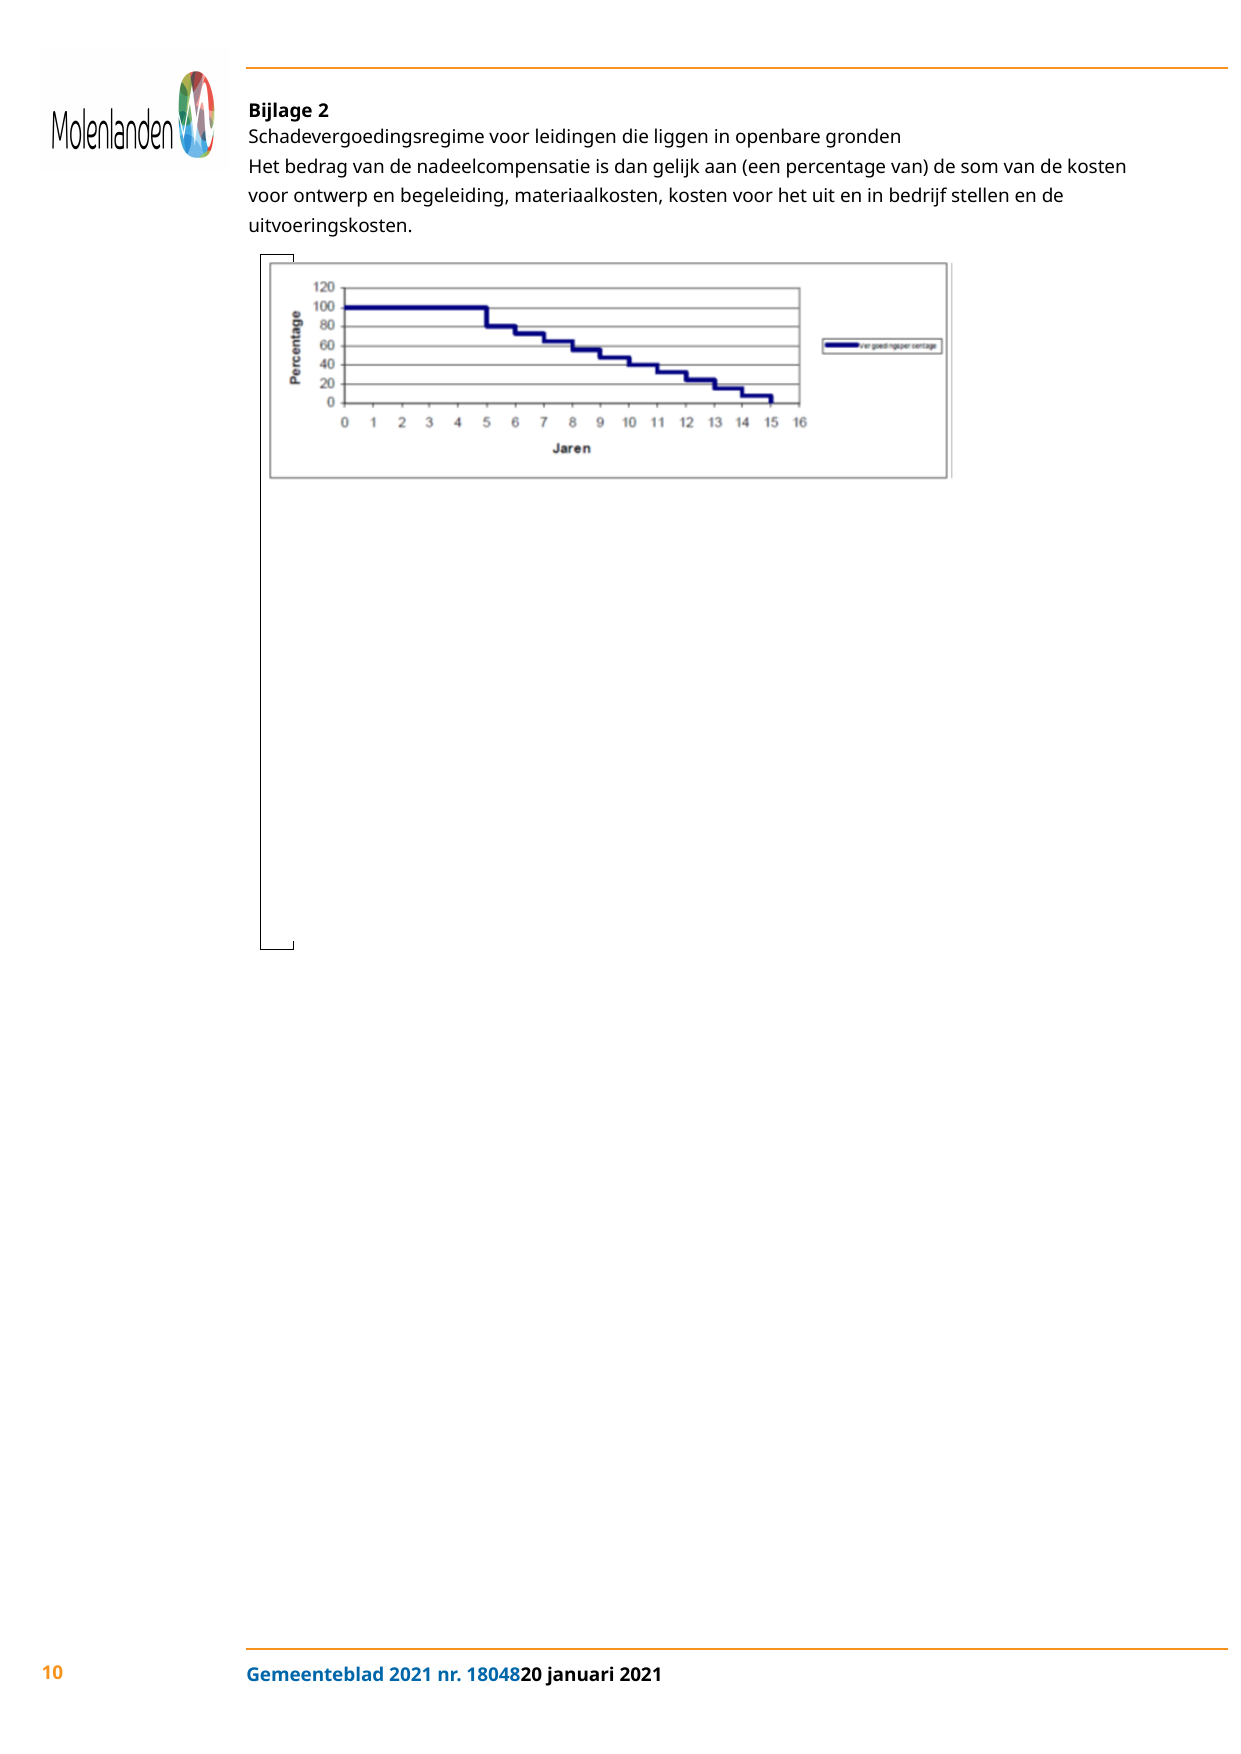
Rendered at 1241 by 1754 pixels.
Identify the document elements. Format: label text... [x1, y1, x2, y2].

picture [268, 262, 1173, 941]
text Bijlage 2 [248, 95, 1152, 123]
text Schadevergoedingsregime voor leidingen die liggen in openbare gronden [248, 123, 1152, 149]
text Het bedrag van de nadeelcompensatie is dan gelijk aan (een percentage van) de som van de kosten voor ontwerp en begeleiding, materiaalkosten, kosten voor het uit en in bedrijf stellen en de uitvoeringskosten. [248, 153, 1152, 238]
picture [41, 47, 231, 172]
